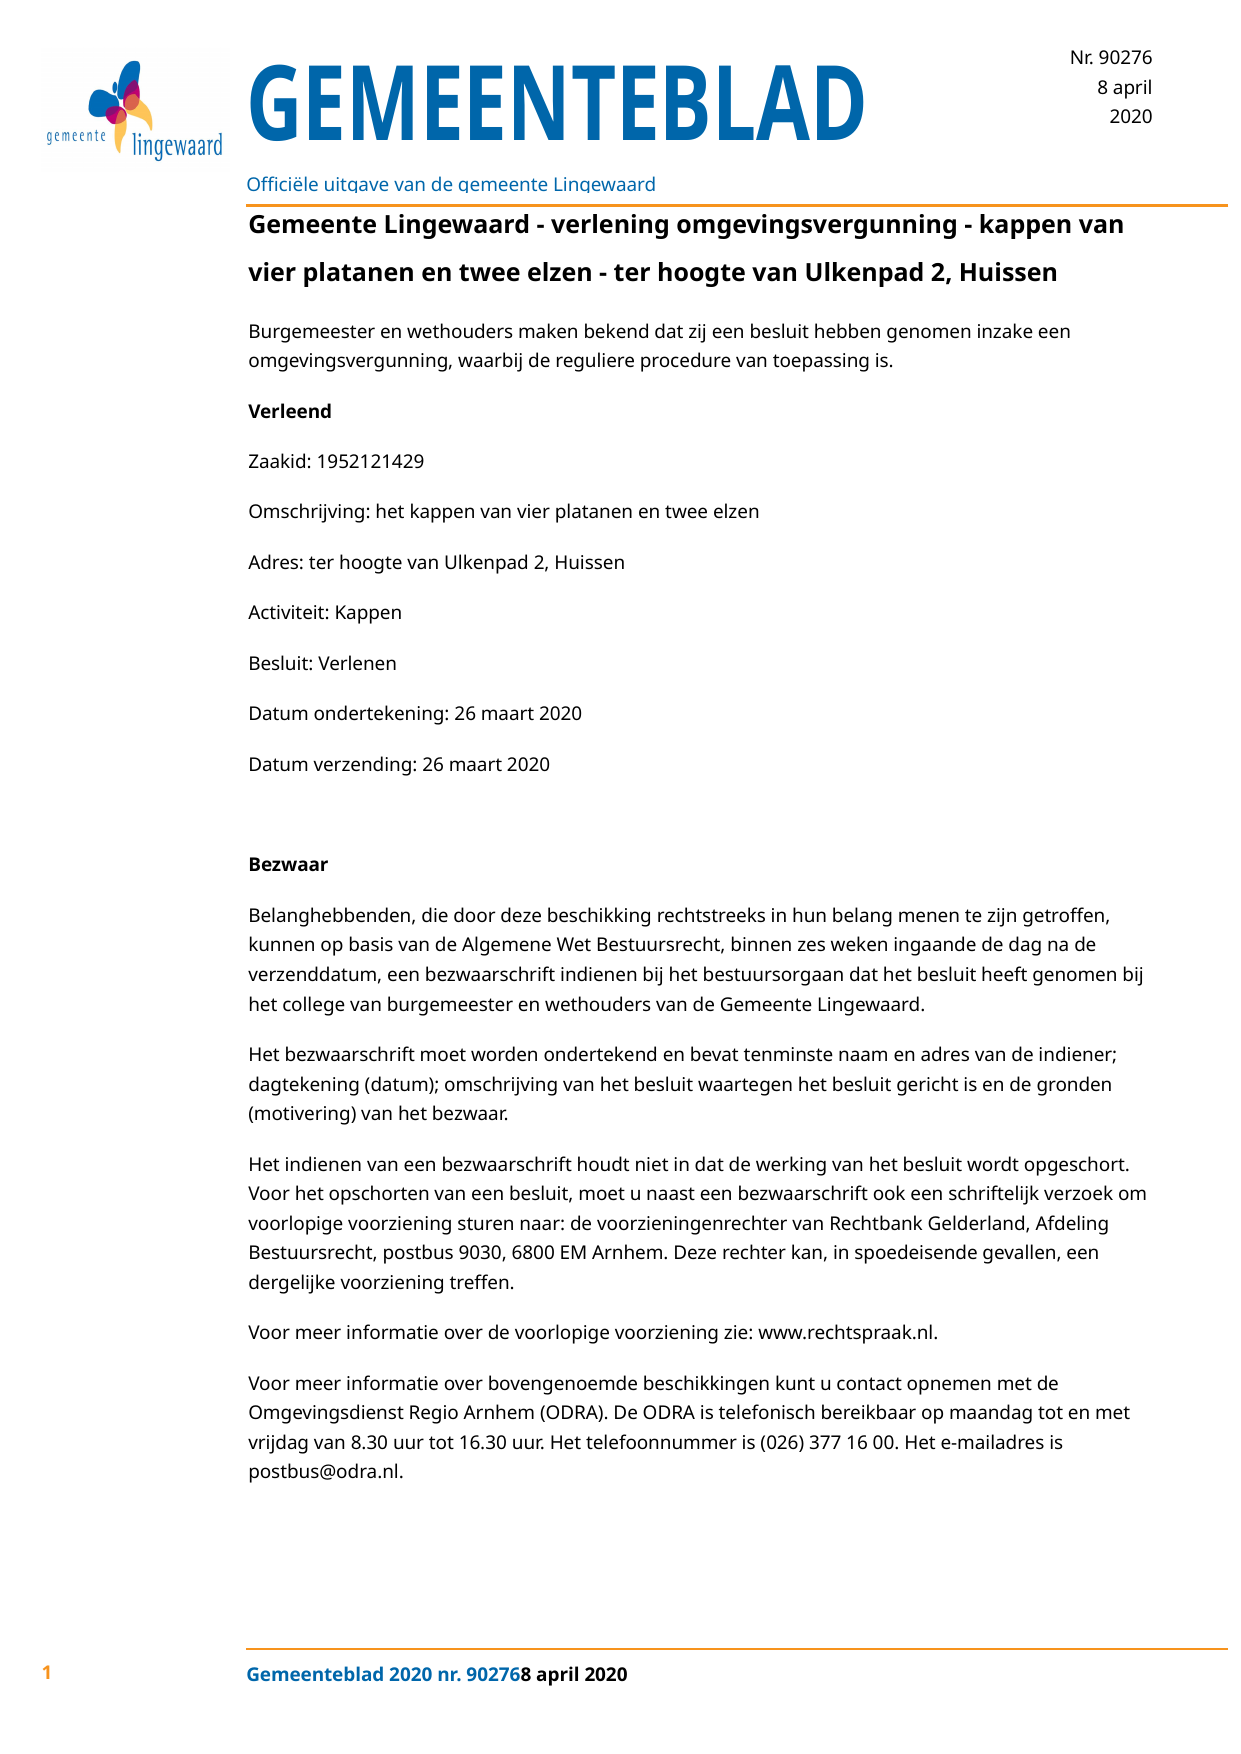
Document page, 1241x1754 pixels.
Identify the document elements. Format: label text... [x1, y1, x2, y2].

picture [41, 47, 231, 172]
text Voor meer informatie over de voorlopige voorziening zie: www.rechtspraak.nl. [248, 1319, 1152, 1345]
text Het indienen van een bezwaarschrift houdt niet in dat de werking van het besluit wordt opgeschort. Voor het opschorten van een besluit, moet u naast een bezwaarschrift ook een schriftelijk verzoek om voorlopige voorziening sturen naar: de voorzieningenrechter van Rechtbank Gelderland, Afdeling Bestuursrecht, postbus 9030, 6800 EM Arnhem. Deze rechter kan, in spoedeisende gevallen, een dergelijke voorziening treffen. [248, 1151, 1152, 1295]
text Datum verzending: 26 maart 2020 [248, 751, 1152, 777]
text Besluit: Verlenen [248, 650, 1152, 676]
text Belanghebbenden, die door deze beschikking rechtstreeks in hun belang menen te zijn getroffen, kunnen op basis van de Algemene Wet Bestuursrecht, binnen zes weken ingaande de dag na de verzenddatum, een bezwaarschrift indienen bij het bestuursorgaan dat het besluit heeft genomen bij het college van burgemeester en wethouders van de Gemeente Lingewaard. [248, 902, 1152, 1017]
text Activiteit: Kappen [248, 599, 1152, 625]
text Omschrijving: het kappen van vier platanen en twee elzen [248, 499, 1152, 524]
text Verleend [248, 398, 1152, 424]
text Gemeente Lingewaard - verlening omgevingsvergunning - kappen van vier platanen en twee elzen - ter hoogte van Ulkenpad 2, Huissen [248, 207, 1152, 288]
text Datum ondertekening: 26 maart 2020 [248, 700, 1152, 726]
text Bezwaar [248, 852, 1152, 877]
text Het bezwaarschrift moet worden ondertekend en bevat tenminste naam en adres van de indiener; dagtekening (datum); omschrijving van het besluit waartegen het besluit gericht is en de gronden (motivering) van het bezwaar. [248, 1041, 1152, 1126]
text Adres: ter hoogte van Ulkenpad 2, Huissen [248, 549, 1152, 575]
text Burgemeester en wethouders maken bekend dat zij een besluit hebben genomen inzake een omgevingsvergunning, waarbij de reguliere procedure van toepassing is. [248, 318, 1152, 373]
text Zaakid: 1952121429 [248, 448, 1152, 474]
text Voor meer informatie over bovengenoemde beschikkingen kunt u contact opnemen met de Omgevingsdienst Regio Arnhem (ODRA). De ODRA is telefonisch bereikbaar op maandag tot en met vrijdag van 8.30 uur tot 16.30 uur. Het telefoonnummer is (026) 377 16 00. Het e-mailadres is postbus@odra.nl. [248, 1370, 1152, 1484]
